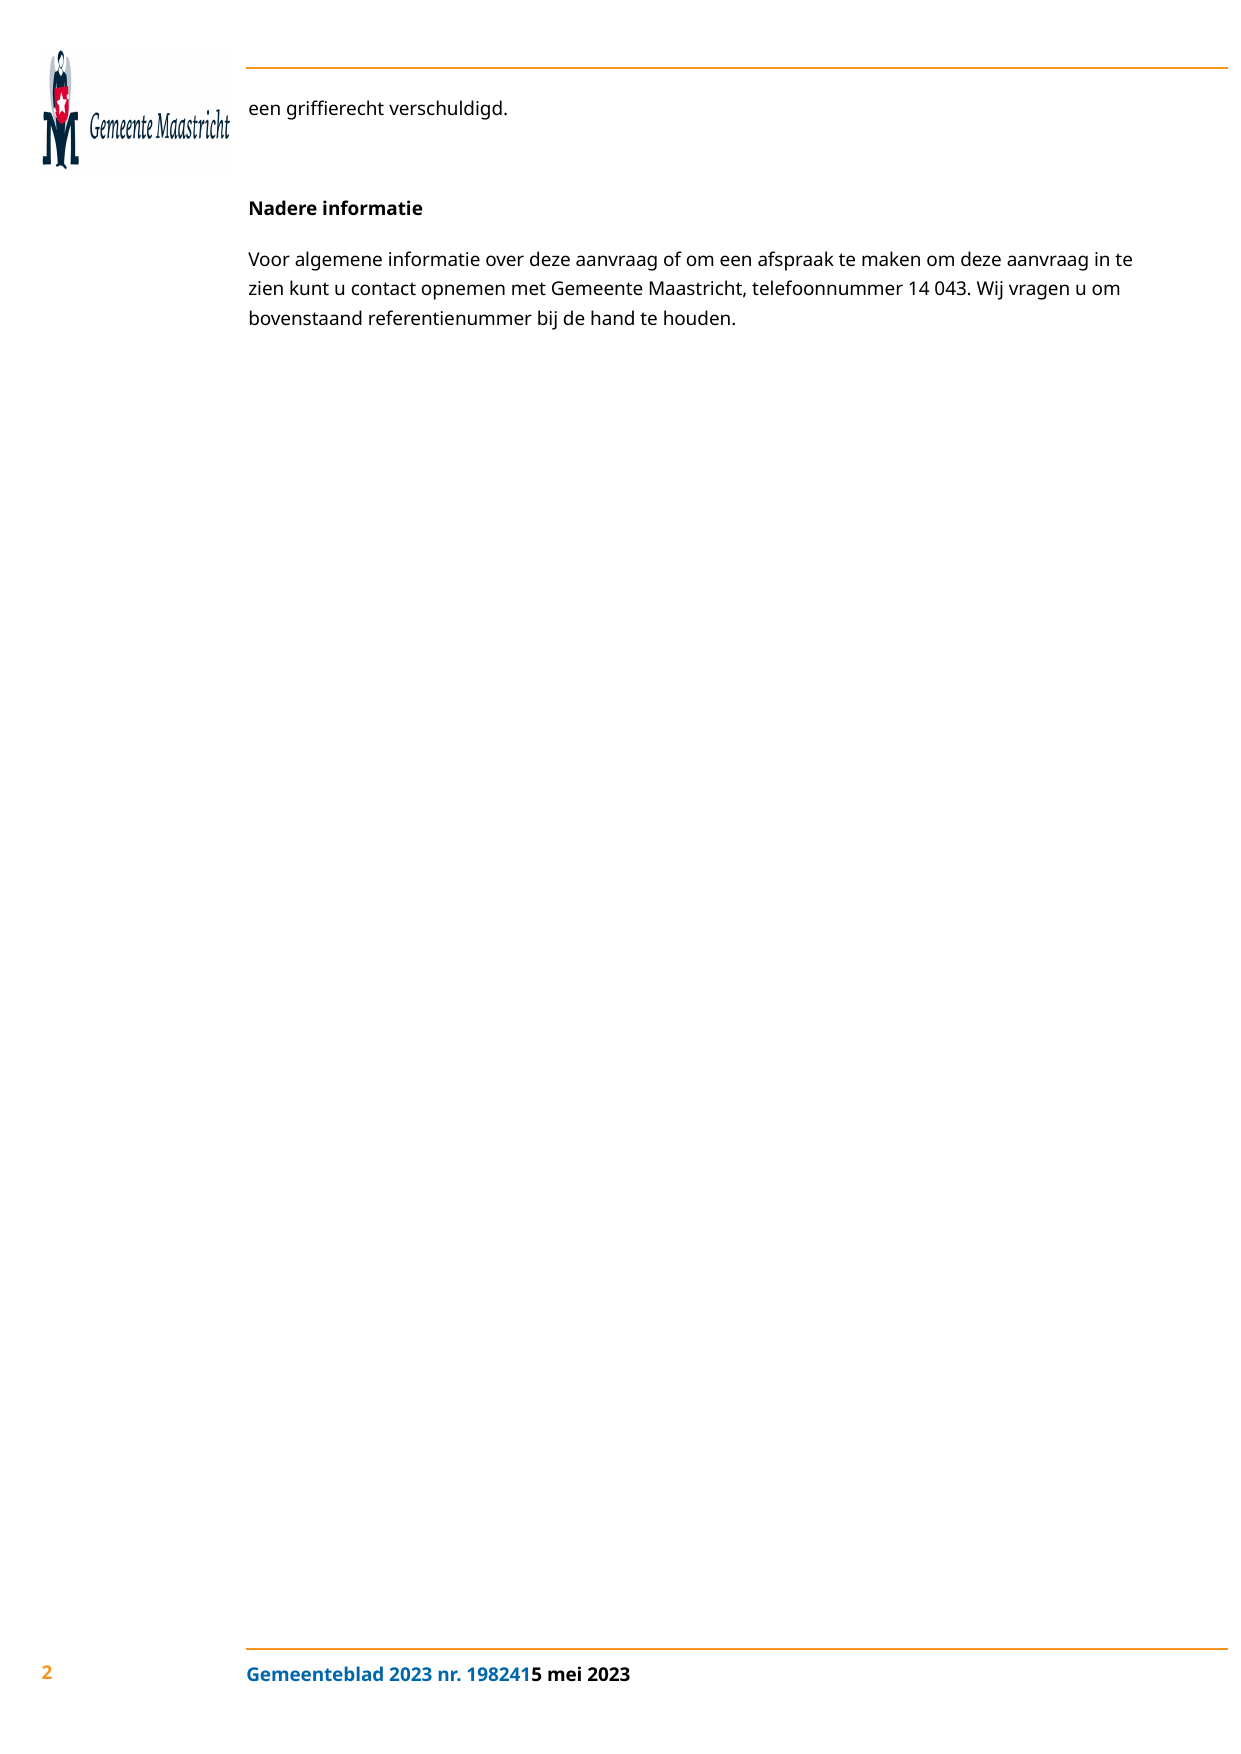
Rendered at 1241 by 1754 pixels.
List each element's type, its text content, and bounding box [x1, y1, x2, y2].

picture [41, 47, 231, 172]
text Voor algemene informatie over deze aanvraag of om een afspraak te maken om deze aanvraag in te zien kunt u contact opnemen met Gemeente Maastricht, telefoonnummer 14 043. Wij vragen u om bovenstaand referentienummer bij de hand te houden. [248, 246, 1152, 331]
text een griffierecht verschuldigd. [248, 95, 1152, 121]
text Nadere informatie [248, 196, 1152, 221]
